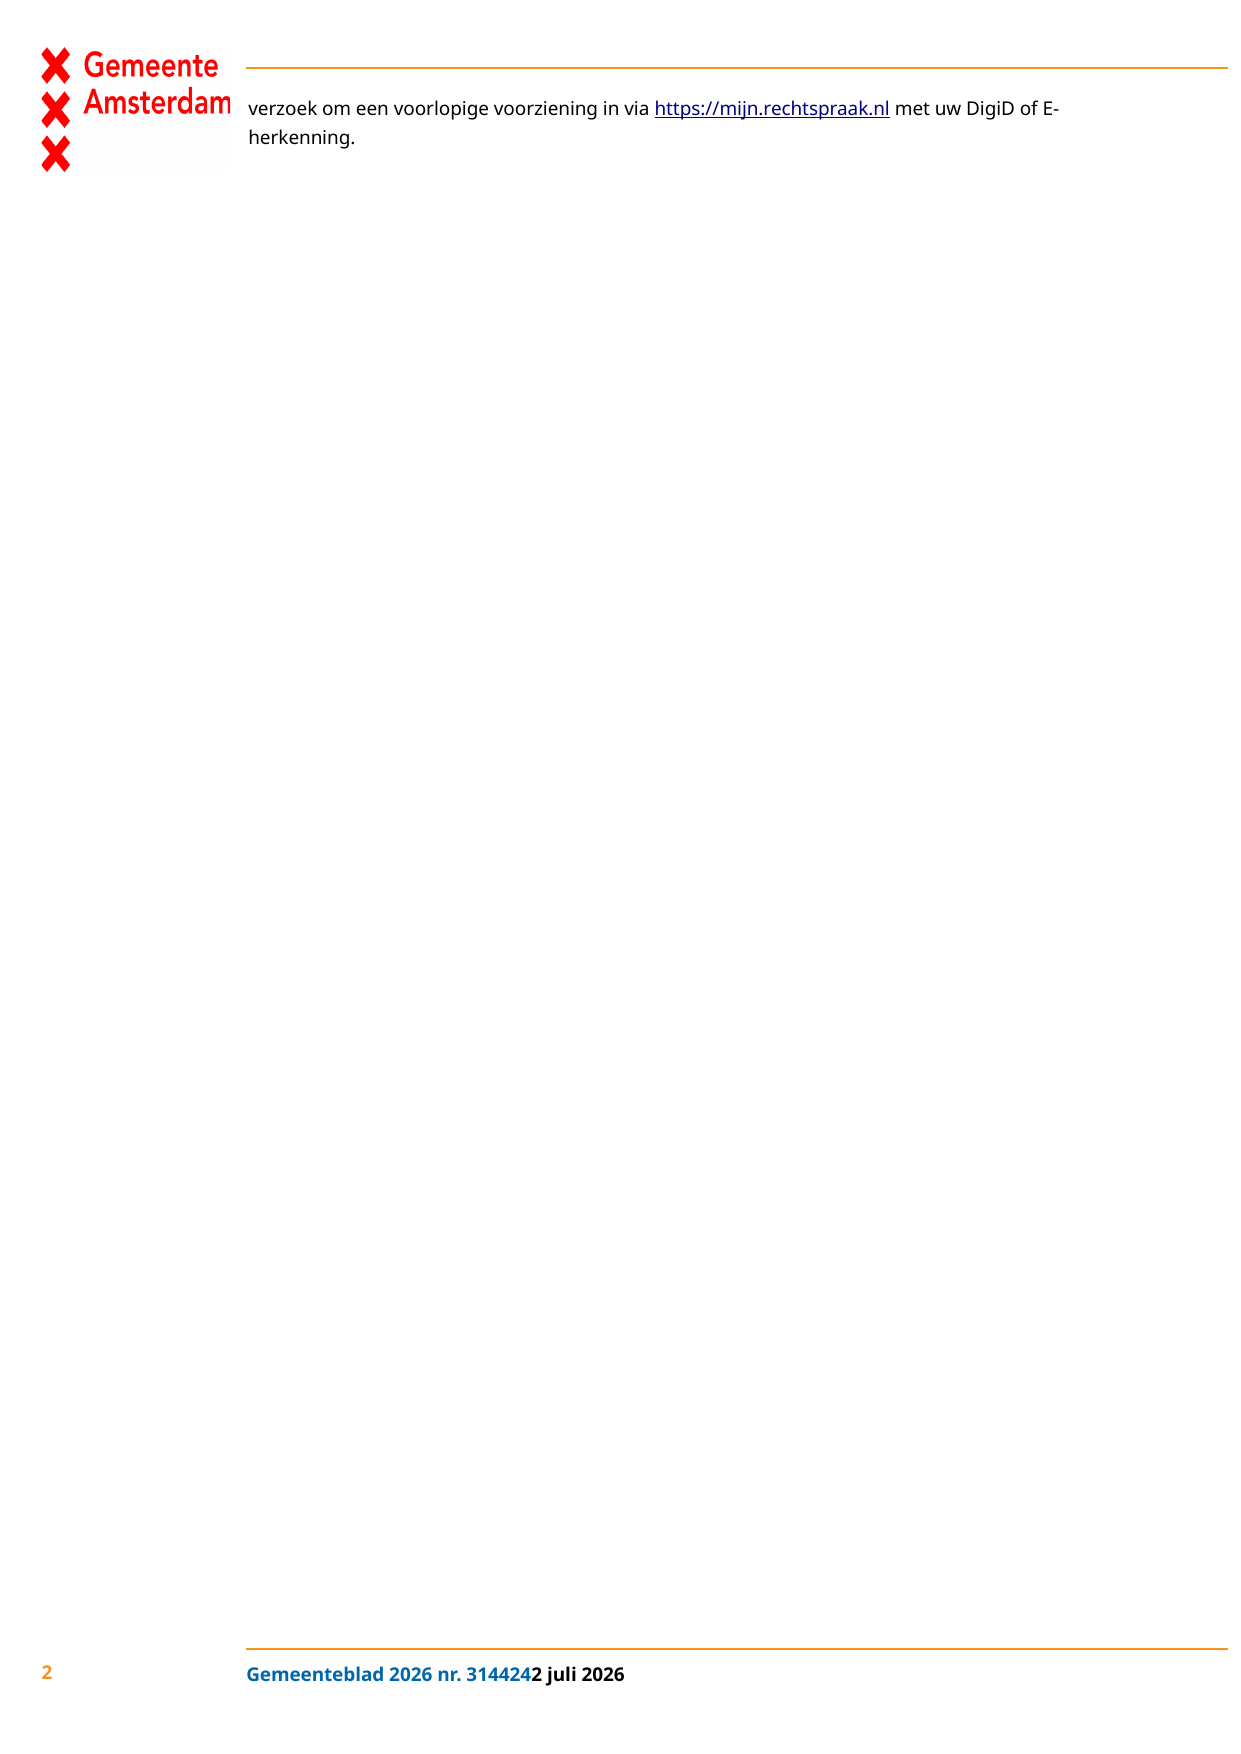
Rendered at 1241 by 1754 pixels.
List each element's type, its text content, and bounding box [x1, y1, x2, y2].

text verzoek om een voorlopige voorziening in via https://mijn.rechtspraak.nl met uw DigiD of E-herkenning. [248, 95, 1152, 150]
picture [41, 47, 231, 172]
